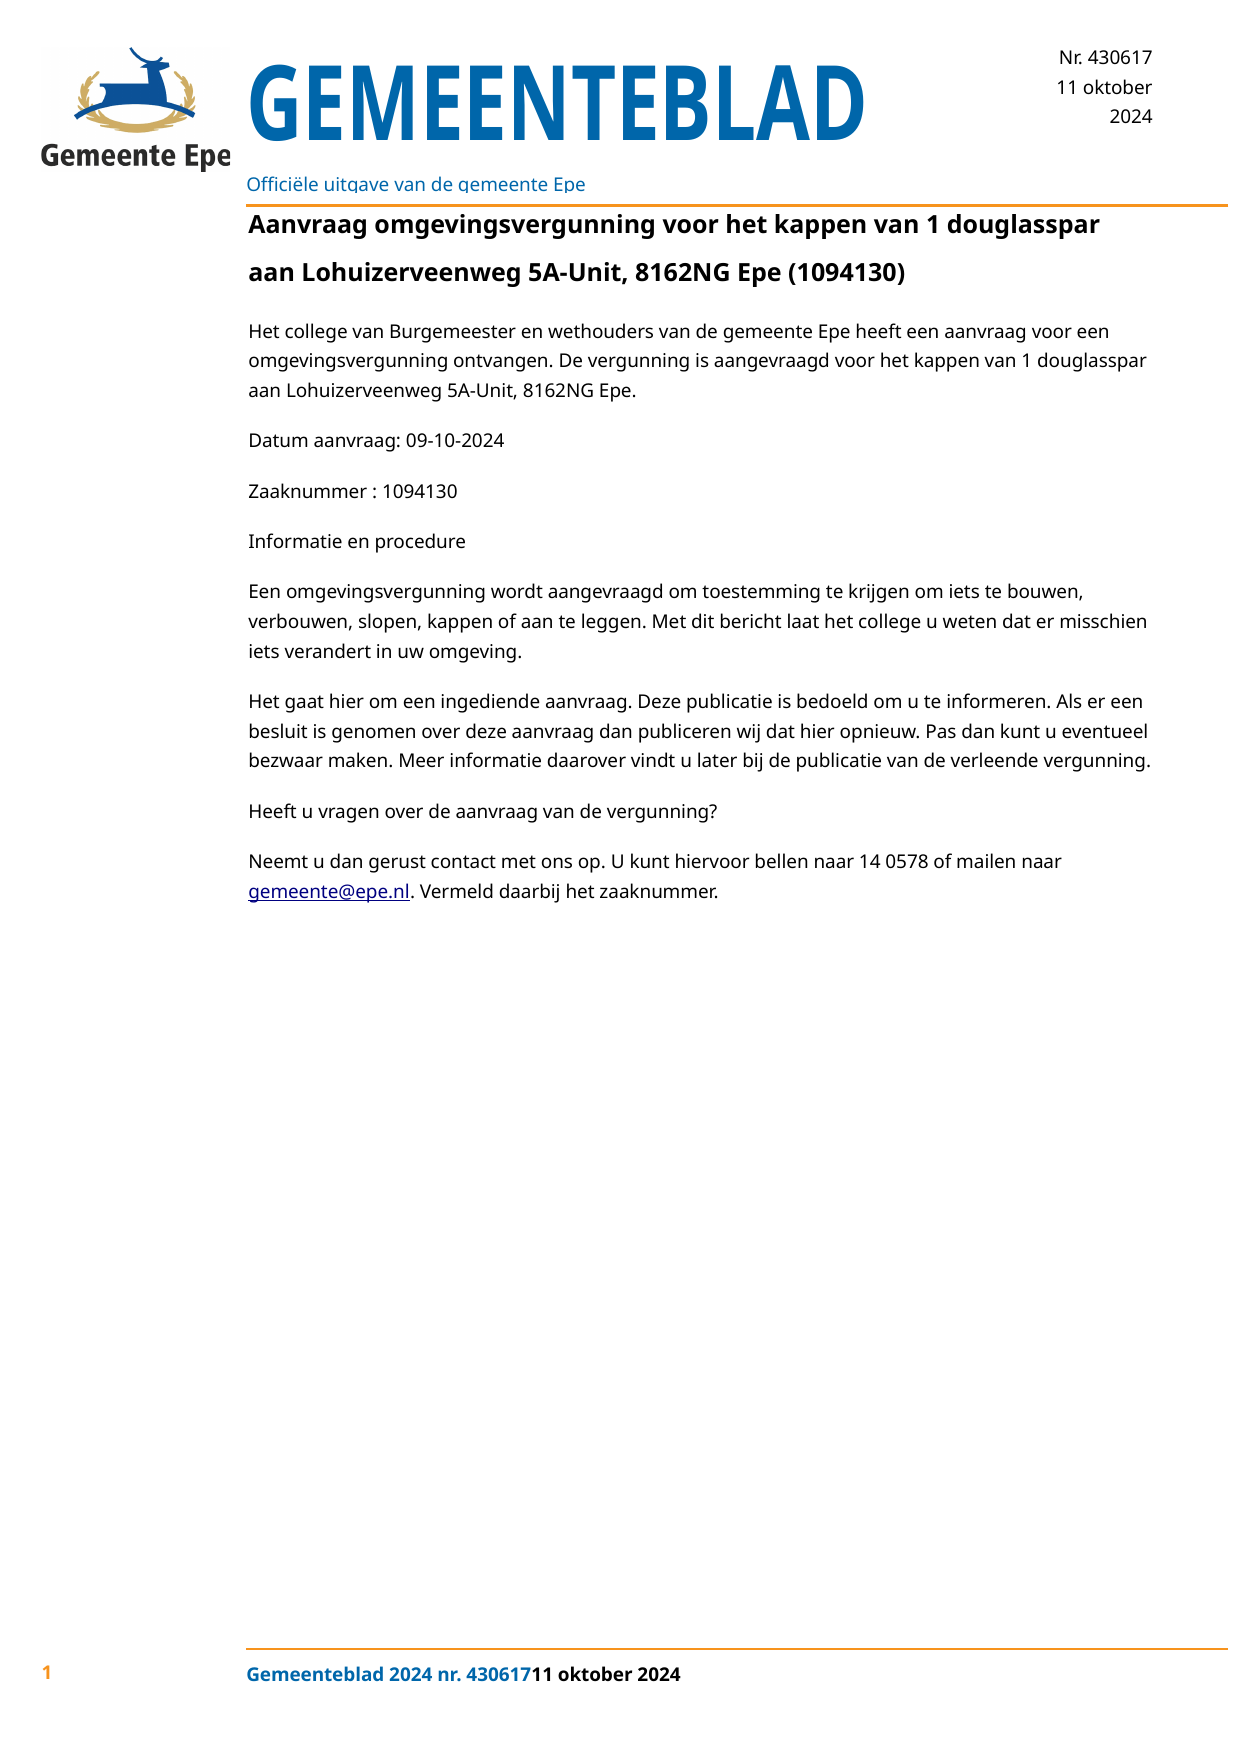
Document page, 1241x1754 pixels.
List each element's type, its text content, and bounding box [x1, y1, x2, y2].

text Het college van Burgemeester en wethouders van de gemeente Epe heeft een aanvraag voor een omgevingsvergunning ontvangen. De vergunning is aangevraagd voor het kappen van 1 douglasspar aan Lohuizerveenweg 5A-Unit, 8162NG Epe. [248, 318, 1152, 403]
text Datum aanvraag: 09-10-2024 [248, 427, 1152, 453]
text Zaaknummer : 1094130 [248, 478, 1152, 504]
text Het gaat hier om een ingediende aanvraag. Deze publicatie is bedoeld om u te informeren. Als er een besluit is genomen over deze aanvraag dan publiceren wij dat hier opnieuw. Pas dan kunt u eventueel bezwaar maken. Meer informatie daarover vindt u later bij de publicatie van de verleende vergunning. [248, 688, 1152, 773]
text Aanvraag omgevingsvergunning voor het kappen van 1 douglasspar aan Lohuizerveenweg 5A-Unit, 8162NG Epe (1094130) [248, 207, 1152, 288]
text Informatie en procedure [248, 528, 1152, 554]
text Neemt u dan gerust contact met ons op. U kunt hiervoor bellen naar 14 0578 of mailen naar gemeente@epe.nl. Vermeld daarbij het zaaknummer. [248, 848, 1152, 904]
picture [41, 47, 231, 172]
text Heeft u vragen over de aanvraag van de vergunning? [248, 798, 1152, 824]
text Een omgevingsvergunning wordt aangevraagd om toestemming te krijgen om iets te bouwen, verbouwen, slopen, kappen of aan te leggen. Met dit bericht laat het college u weten dat er misschien iets verandert in uw omgeving. [248, 579, 1152, 664]
